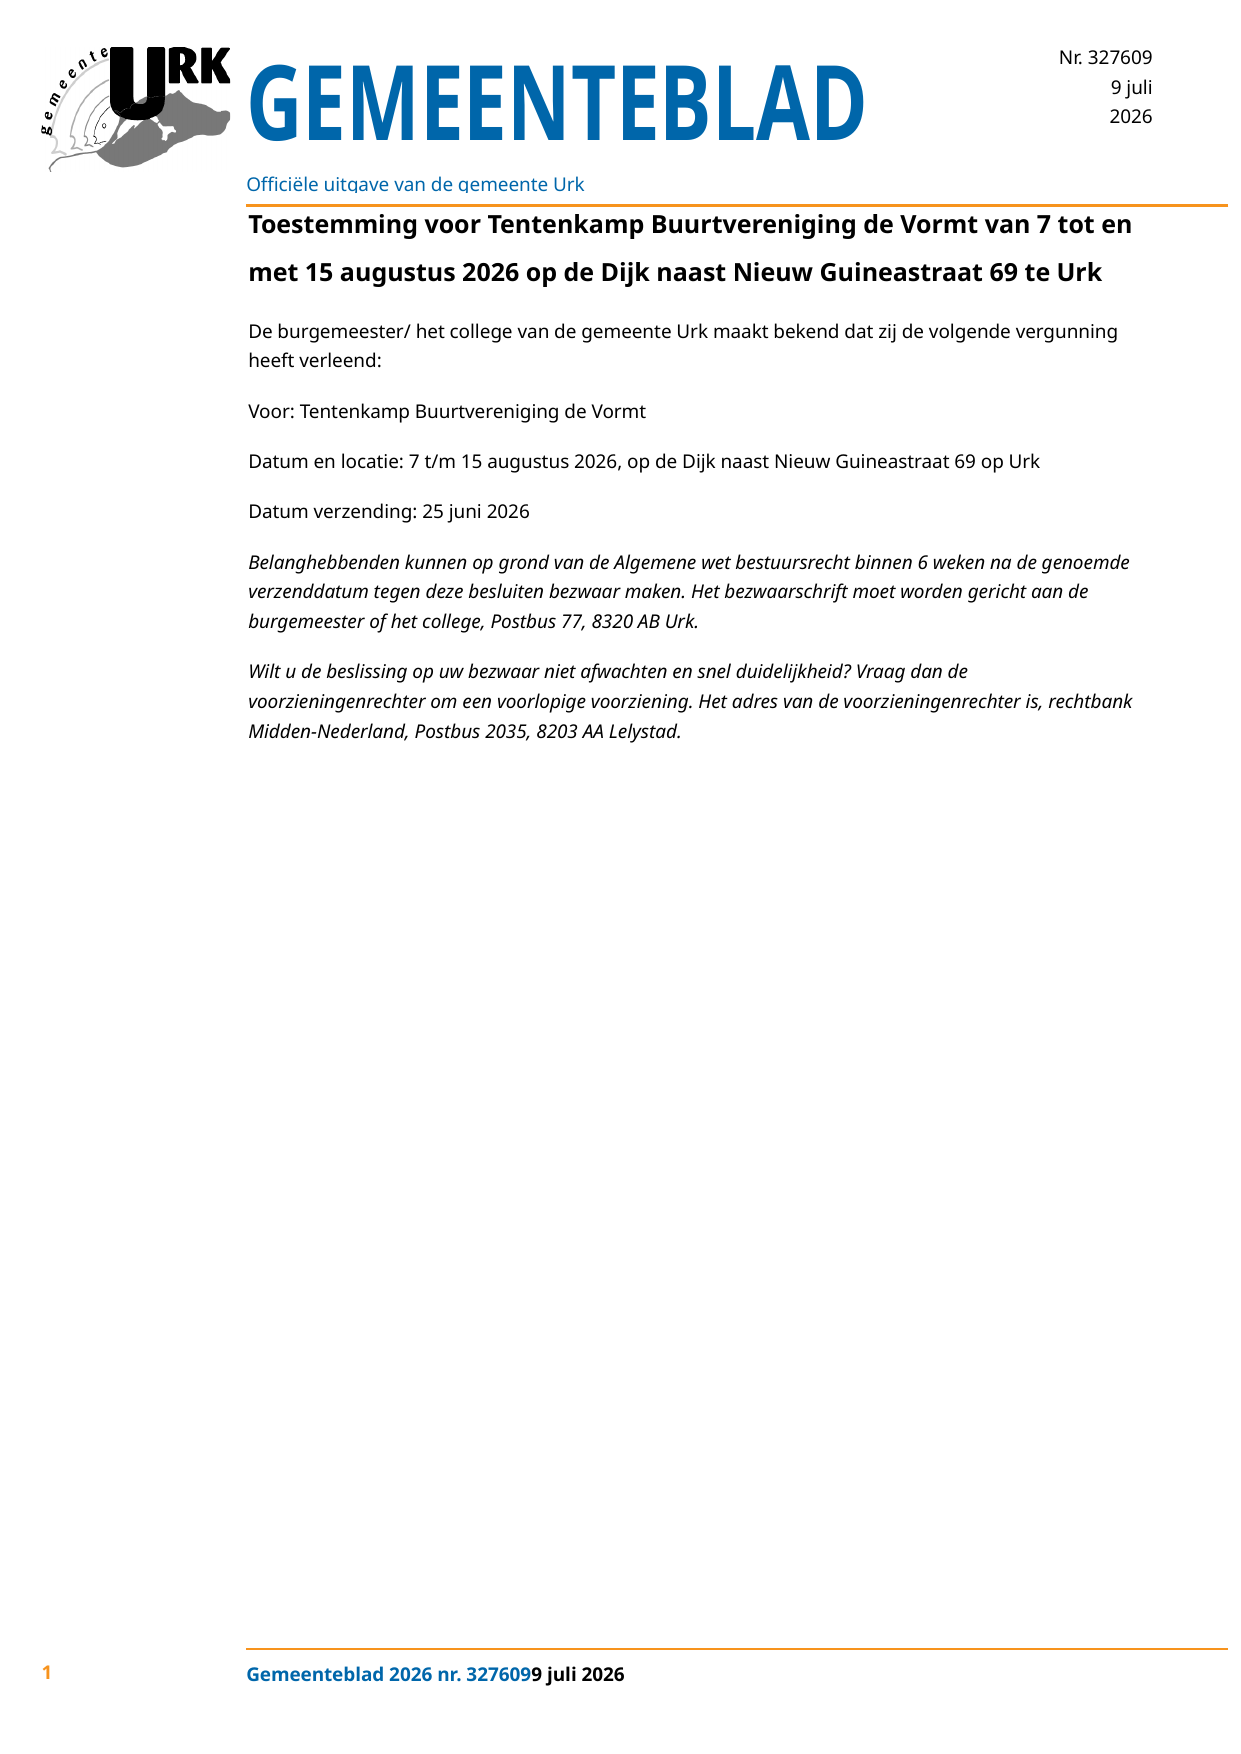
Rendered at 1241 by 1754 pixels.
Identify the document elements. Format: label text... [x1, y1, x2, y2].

text Wilt u de beslissing op uw bezwaar niet afwachten en snel duidelijkheid? Vraag dan de voorzieningenrechter om een voorlopige voorziening. Het adres van de voorzieningenrechter is, rechtbank Midden-Nederland, Postbus 2035, 8203 AA Lelystad. [248, 659, 1152, 744]
text Belanghebbenden kunnen op grond van de Algemene wet bestuursrecht binnen 6 weken na de genoemde verzenddatum tegen deze besluiten bezwaar maken. Het bezwaarschrift moet worden gericht aan de burgemeester of het college, Postbus 77, 8320 AB Urk. [248, 549, 1152, 634]
text Toestemming voor Tentenkamp Buurtvereniging de Vormt van 7 tot en met 15 augustus 2026 op de Dijk naast Nieuw Guineastraat 69 te Urk [248, 207, 1152, 288]
picture [41, 47, 231, 172]
text Datum en locatie: 7 t/m 15 augustus 2026, op de Dijk naast Nieuw Guineastraat 69 op Urk [248, 448, 1152, 474]
text Voor: Tentenkamp Buurtvereniging de Vormt [248, 398, 1152, 424]
text De burgemeester/ het college van de gemeente Urk maakt bekend dat zij de volgende vergunning heeft verleend: [248, 318, 1152, 373]
text Datum verzending: 25 juni 2026 [248, 499, 1152, 524]
